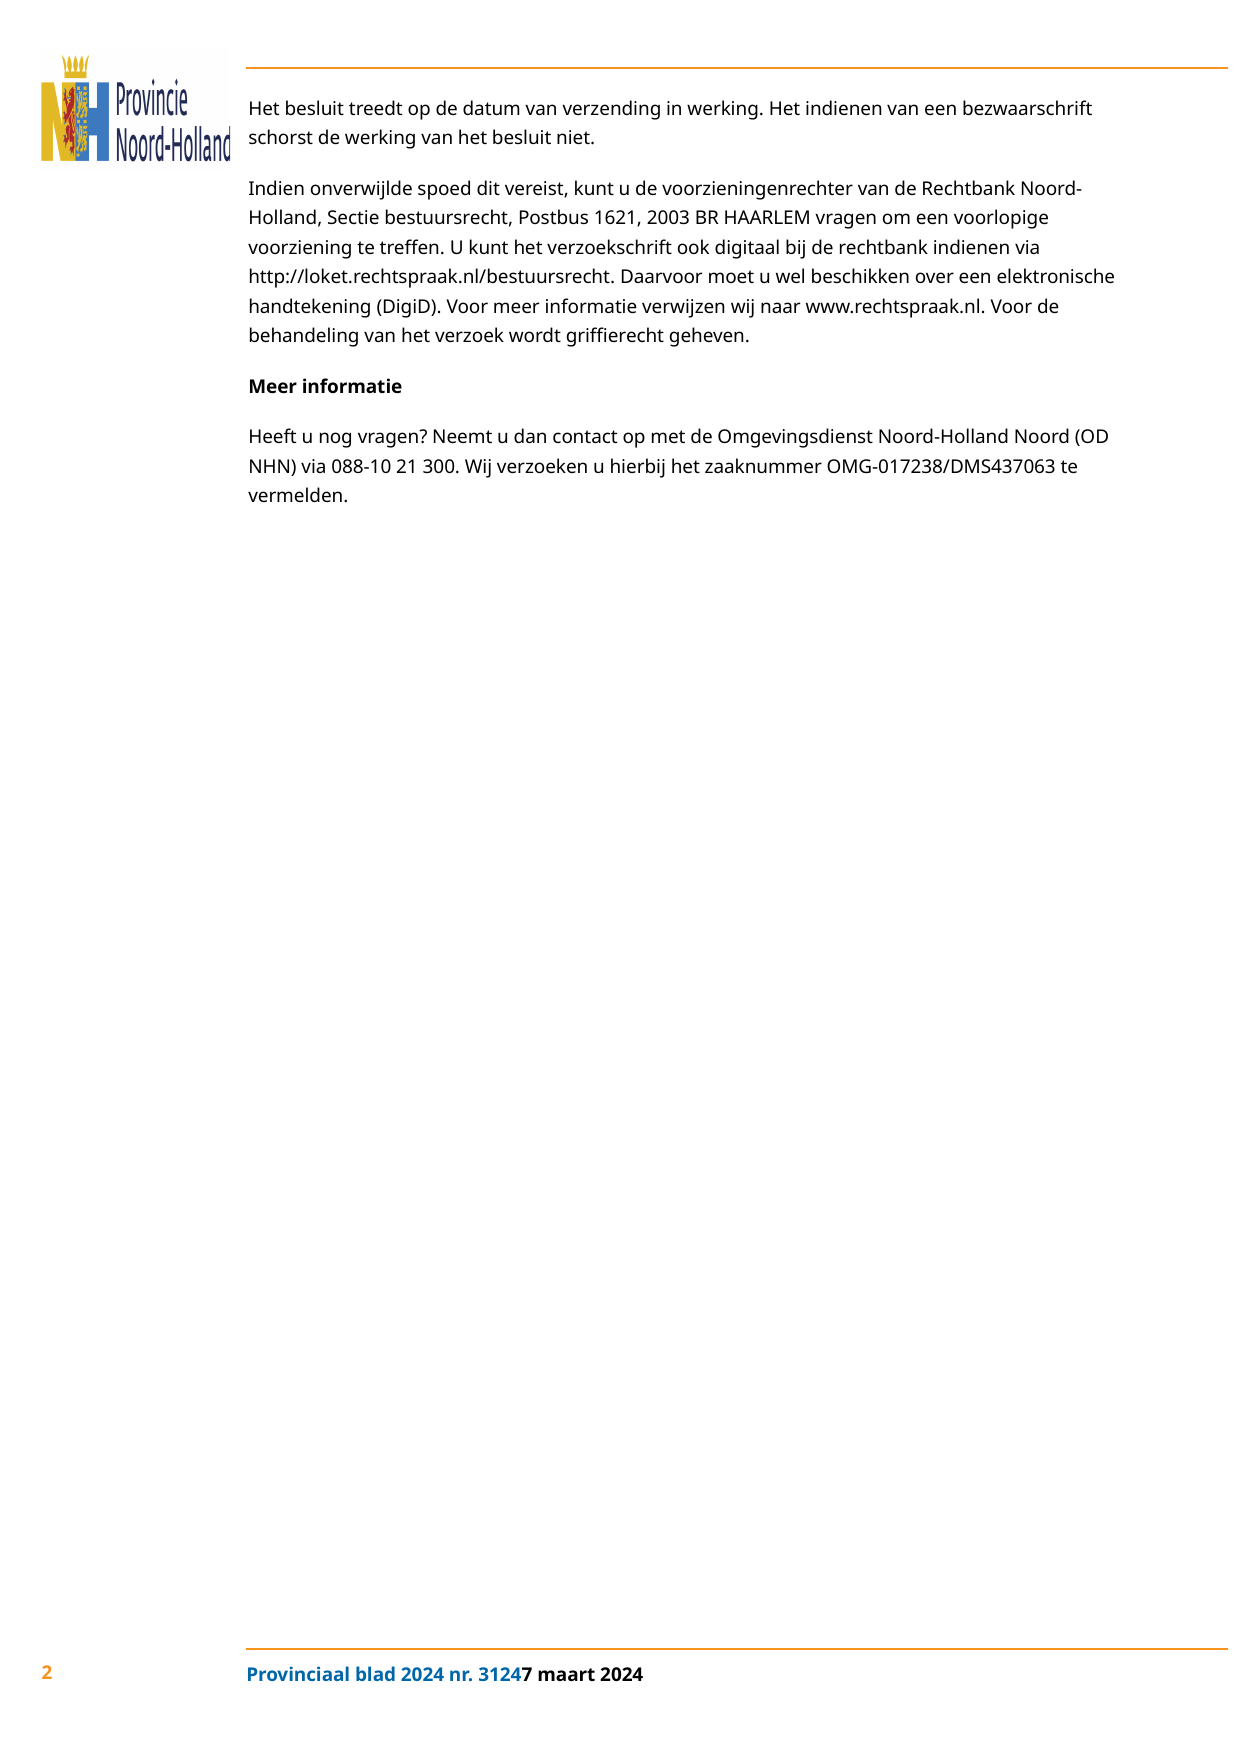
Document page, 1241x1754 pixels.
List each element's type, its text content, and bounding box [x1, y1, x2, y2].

text Het besluit treedt op de datum van verzending in werking. Het indienen van een bezwaarschrift schorst de werking van het besluit niet. [248, 95, 1152, 150]
text Indien onverwijlde spoed dit vereist, kunt u de voorzieningenrechter van de Rechtbank Noord-Holland, Sectie bestuursrecht, Postbus 1621, 2003 BR HAARLEM vragen om een voorlopige voorziening te treffen. U kunt het verzoekschrift ook digitaal bij de rechtbank indienen via http://loket.rechtspraak.nl/bestuursrecht. Daarvoor moet u wel beschikken over een elektronische handtekening (DigiD). Voor meer informatie verwijzen wij naar www.rechtspraak.nl. Voor de behandeling van het verzoek wordt griffierecht geheven. [248, 175, 1152, 348]
picture [41, 47, 231, 172]
text Heeft u nog vragen? Neemt u dan contact op met de Omgevingsdienst Noord-Holland Noord (OD NHN) via 088-10 21 300. Wij verzoeken u hierbij het zaaknummer OMG-017238/DMS437063 te vermelden. [248, 423, 1152, 508]
text Meer informatie [248, 373, 1152, 399]
